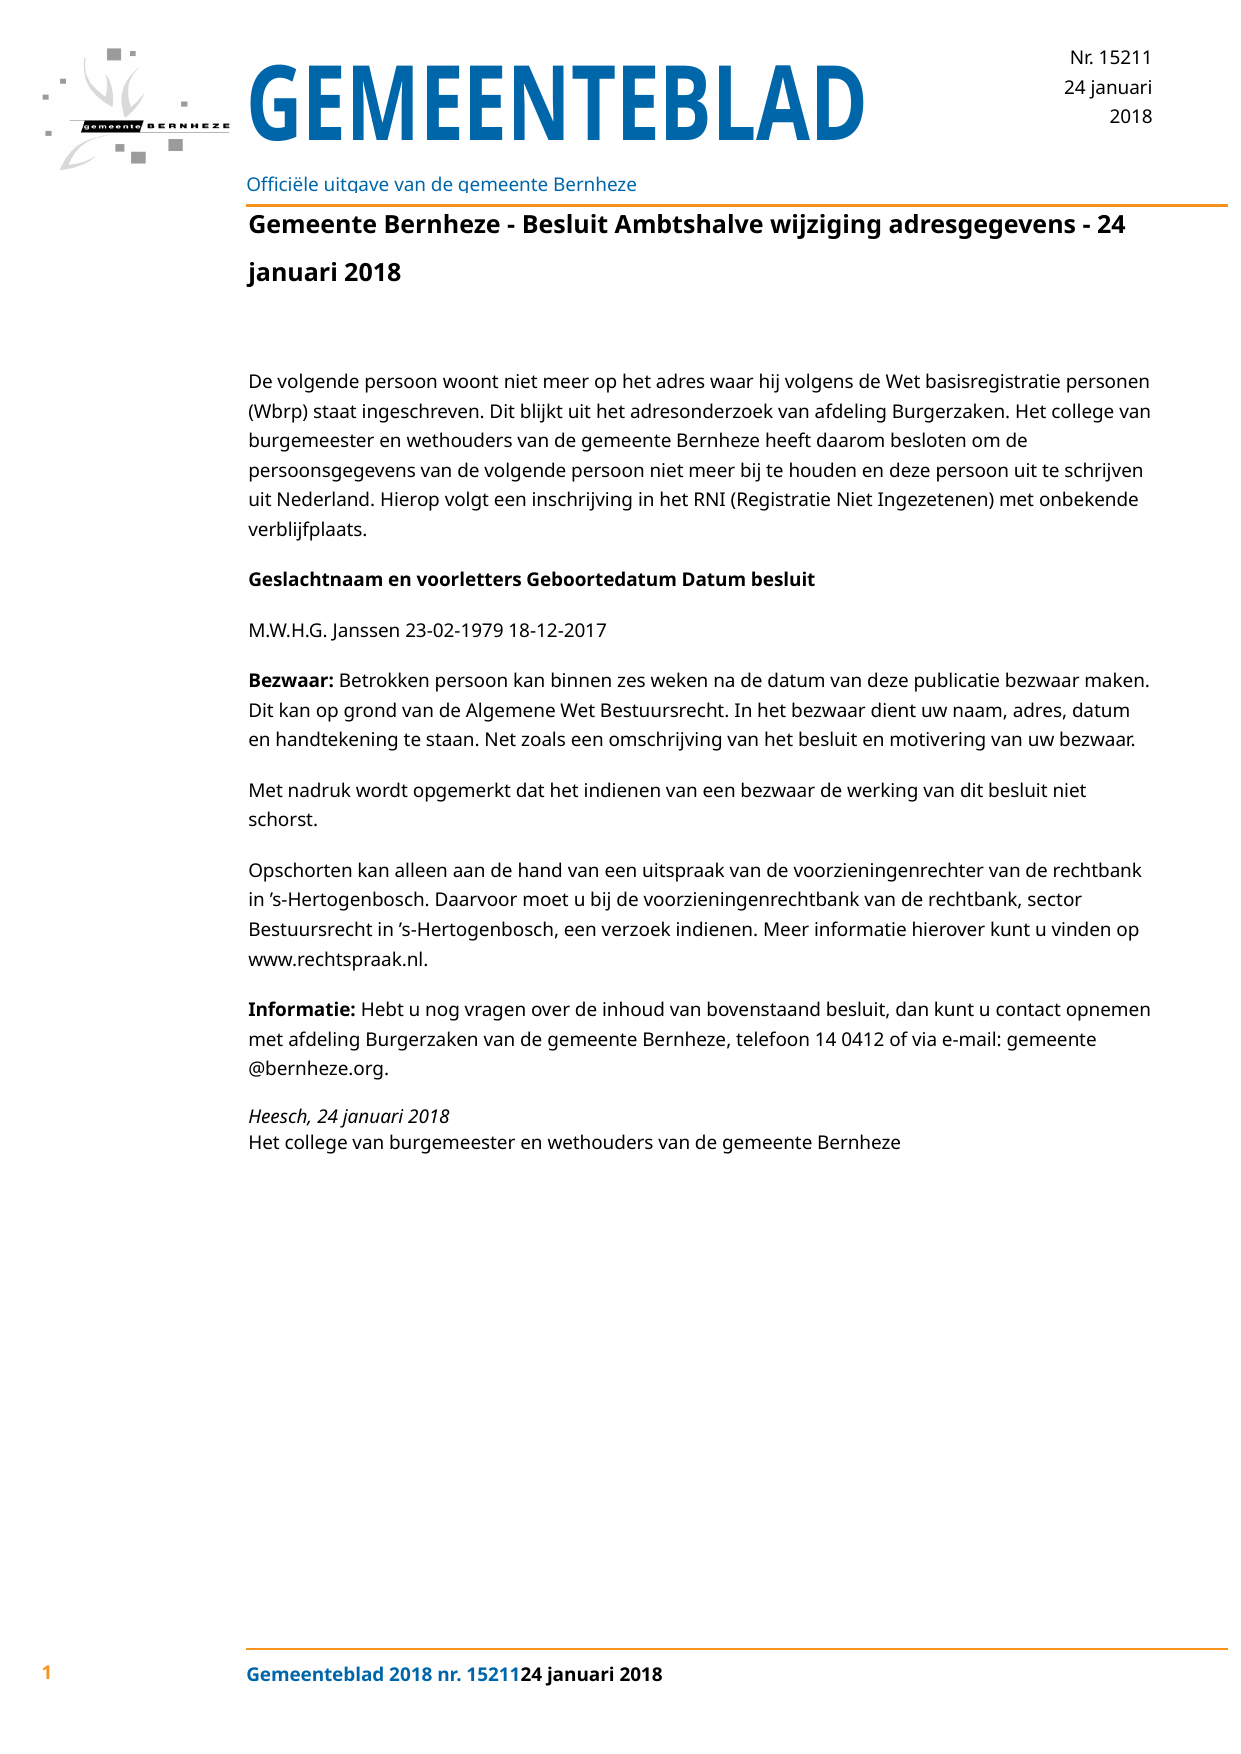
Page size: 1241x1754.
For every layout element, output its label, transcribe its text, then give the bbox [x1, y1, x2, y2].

text Geslachtnaam en voorletters Geboortedatum Datum besluit [248, 567, 1152, 592]
text Gemeente Bernheze - Besluit Ambtshalve wijziging adresgegevens - 24 januari 2018 [248, 207, 1152, 288]
text Met nadruk wordt opgemerkt dat het indienen van een bezwaar de werking van dit besluit niet schorst. [248, 777, 1152, 832]
text De volgende persoon woont niet meer op het adres waar hij volgens de Wet basisregistratie personen (Wbrp) staat ingeschreven. Dit blijkt uit het adresonderzoek van afdeling Burgerzaken. Het college van burgemeester en wethouders van de gemeente Bernheze heeft daarom besloten om de persoonsgegevens van de volgende persoon niet meer bij te houden en deze persoon uit te schrijven uit Nederland. Hierop volgt een inschrijving in het RNI (Registratie Niet Ingezetenen) met onbekende verblijfplaats. [248, 368, 1152, 542]
picture [41, 47, 231, 172]
text Informatie: Hebt u nog vragen over de inhoud van bovenstaand besluit, dan kunt u contact opnemen met afdeling Burgerzaken van de gemeente Bernheze, telefoon 14 0412 of via e-mail: gemeente @bernheze.org. [248, 996, 1152, 1081]
text Opschorten kan alleen aan de hand van een uitspraak van de voorzieningenrechter van de rechtbank in ’s-Hertogenbosch. Daarvoor moet u bij de voorzieningenrechtbank van de rechtbank, sector Bestuursrecht in ’s-Hertogenbosch, een verzoek indienen. Meer informatie hierover kunt u vinden op www.rechtspraak.nl. [248, 857, 1152, 972]
text M.W.H.G. Janssen 23-02-1979 18-12-2017 [248, 617, 1152, 643]
text Heesch, 24 januari 2018 [248, 1103, 1152, 1129]
text Het college van burgemeester en wethouders van de gemeente Bernheze [248, 1129, 1152, 1155]
text Bezwaar: Betrokken persoon kan binnen zes weken na de datum van deze publicatie bezwaar maken. Dit kan op grond van de Algemene Wet Bestuursrecht. In het bezwaar dient uw naam, adres, datum en handtekening te staan. Net zoals een omschrijving van het besluit en motivering van uw bezwaar. [248, 667, 1152, 752]
